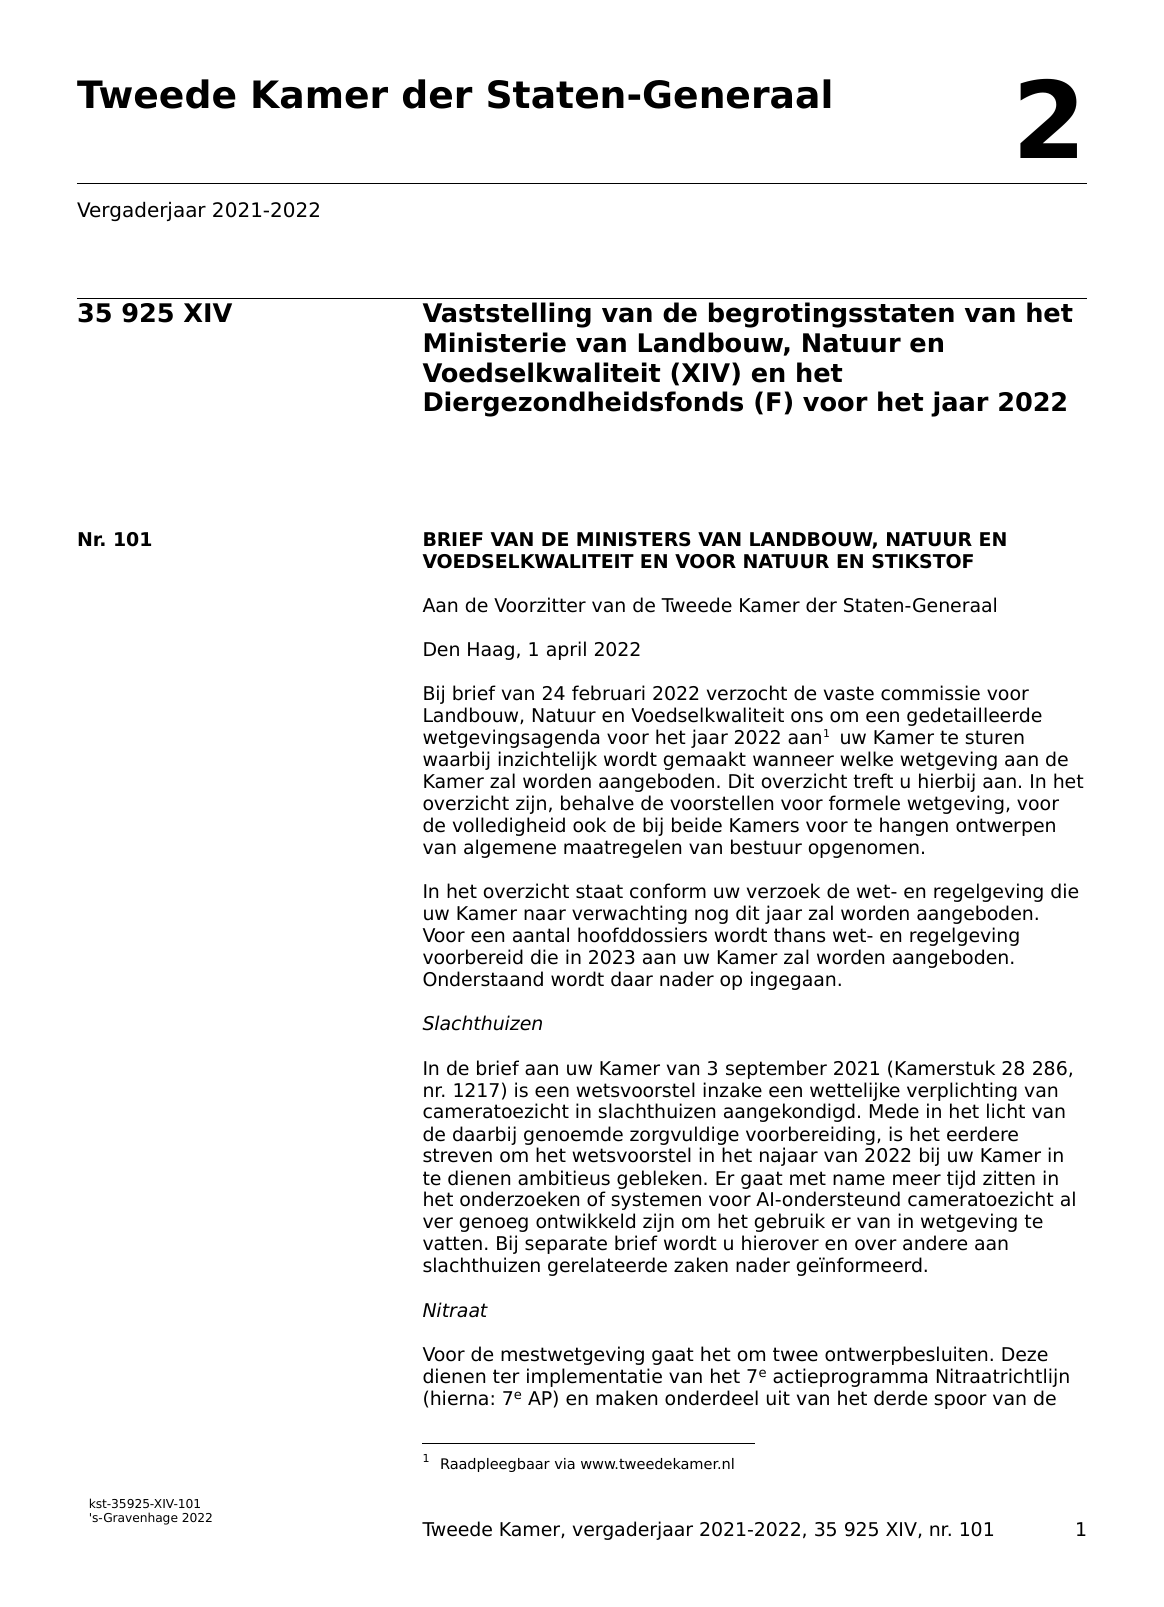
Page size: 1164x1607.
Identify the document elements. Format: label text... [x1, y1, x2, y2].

text Den Haag, 1 april 2022 [422, 639, 1087, 661]
text Aan de Voorzitter van de Tweede Kamer der Staten-Generaal [422, 595, 1087, 617]
text Raadpleegbaar via www.tweedekamer.nl [422, 1452, 1087, 1474]
subtitle Slachthuizen [422, 1013, 1087, 1035]
text Voor de mestwetgeving gaat het om twee ontwerpbesluiten. Deze dienen ter implementatie van het 7e actieprogramma Nitraatrichtlijn (hierna: 7e AP) en maken onderdeel uit van het derde spoor van de [422, 1344, 1087, 1409]
text 's-Gravenhage 2022 [88, 1511, 323, 1525]
table_cell Vergaderjaar 2021-2022 [77, 184, 1087, 298]
table_header 2 [886, 59, 1087, 183]
subtitle Nr. 101 BRIEF VAN DE MINISTERS VAN LANDBOUW, NATUUR EN VOEDSELKWALITEIT EN VOOR NATUUR EN STIKSTOF [77, 529, 1087, 573]
text Bij brief van 24 februari 2022 verzocht de vaste commissie voor Landbouw, Natuur en Voedselkwaliteit ons om een gedetailleerde wetgevingsagenda voor het jaar 2022 aan uw Kamer te sturen waarbij inzichtelijk wordt gemaakt wanneer welke wetgeving aan de Kamer zal worden aangeboden. Dit overzicht treft u hierbij aan. In het overzicht zijn, behalve de voorstellen voor formele wetgeving, voor de volledigheid ook de bij beide Kamers voor te hangen ontwerpen van algemene maatregelen van bestuur opgenomen. [422, 683, 1087, 859]
subtitle Nitraat [422, 1299, 1087, 1321]
text kst-35925-XIV-101 [88, 1497, 323, 1511]
subtitle 35 925 XIV Vaststelling van de begrotingsstaten van het Ministerie van Landbouw, Natuur en Voedselkwaliteit (XIV) en het Diergezondheidsfonds (F) voor het jaar 2022 [77, 299, 1087, 418]
table_header Tweede Kamer der Staten-Generaal [77, 59, 886, 183]
text In de brief aan uw Kamer van 3 september 2021 (Kamerstuk 28 286, nr. 1217) is een wetsvoorstel inzake een wettelijke verplichting van cameratoezicht in slachthuizen aangekondigd. Mede in het licht van de daarbij genoemde zorgvuldige voorbereiding, is het eerdere streven om het wetsvoorstel in het najaar van 2022 bij uw Kamer in te dienen ambitieus gebleken. Er gaat met name meer tijd zitten in het onderzoeken of systemen voor AI-ondersteund cameratoezicht al ver genoeg ontwikkeld zijn om het gebruik er van in wetgeving te vatten. Bij separate brief wordt u hierover en over andere aan slachthuizen gerelateerde zaken nader geïnformeerd. [422, 1057, 1087, 1277]
text In het overzicht staat conform uw verzoek de wet- en regelgeving die uw Kamer naar verwachting nog dit jaar zal worden aangeboden. Voor een aantal hoofddossiers wordt thans wet- en regelgeving voorbereid die in 2023 aan uw Kamer zal worden aangeboden. Onderstaand wordt daar nader op ingegaan. [422, 881, 1087, 991]
